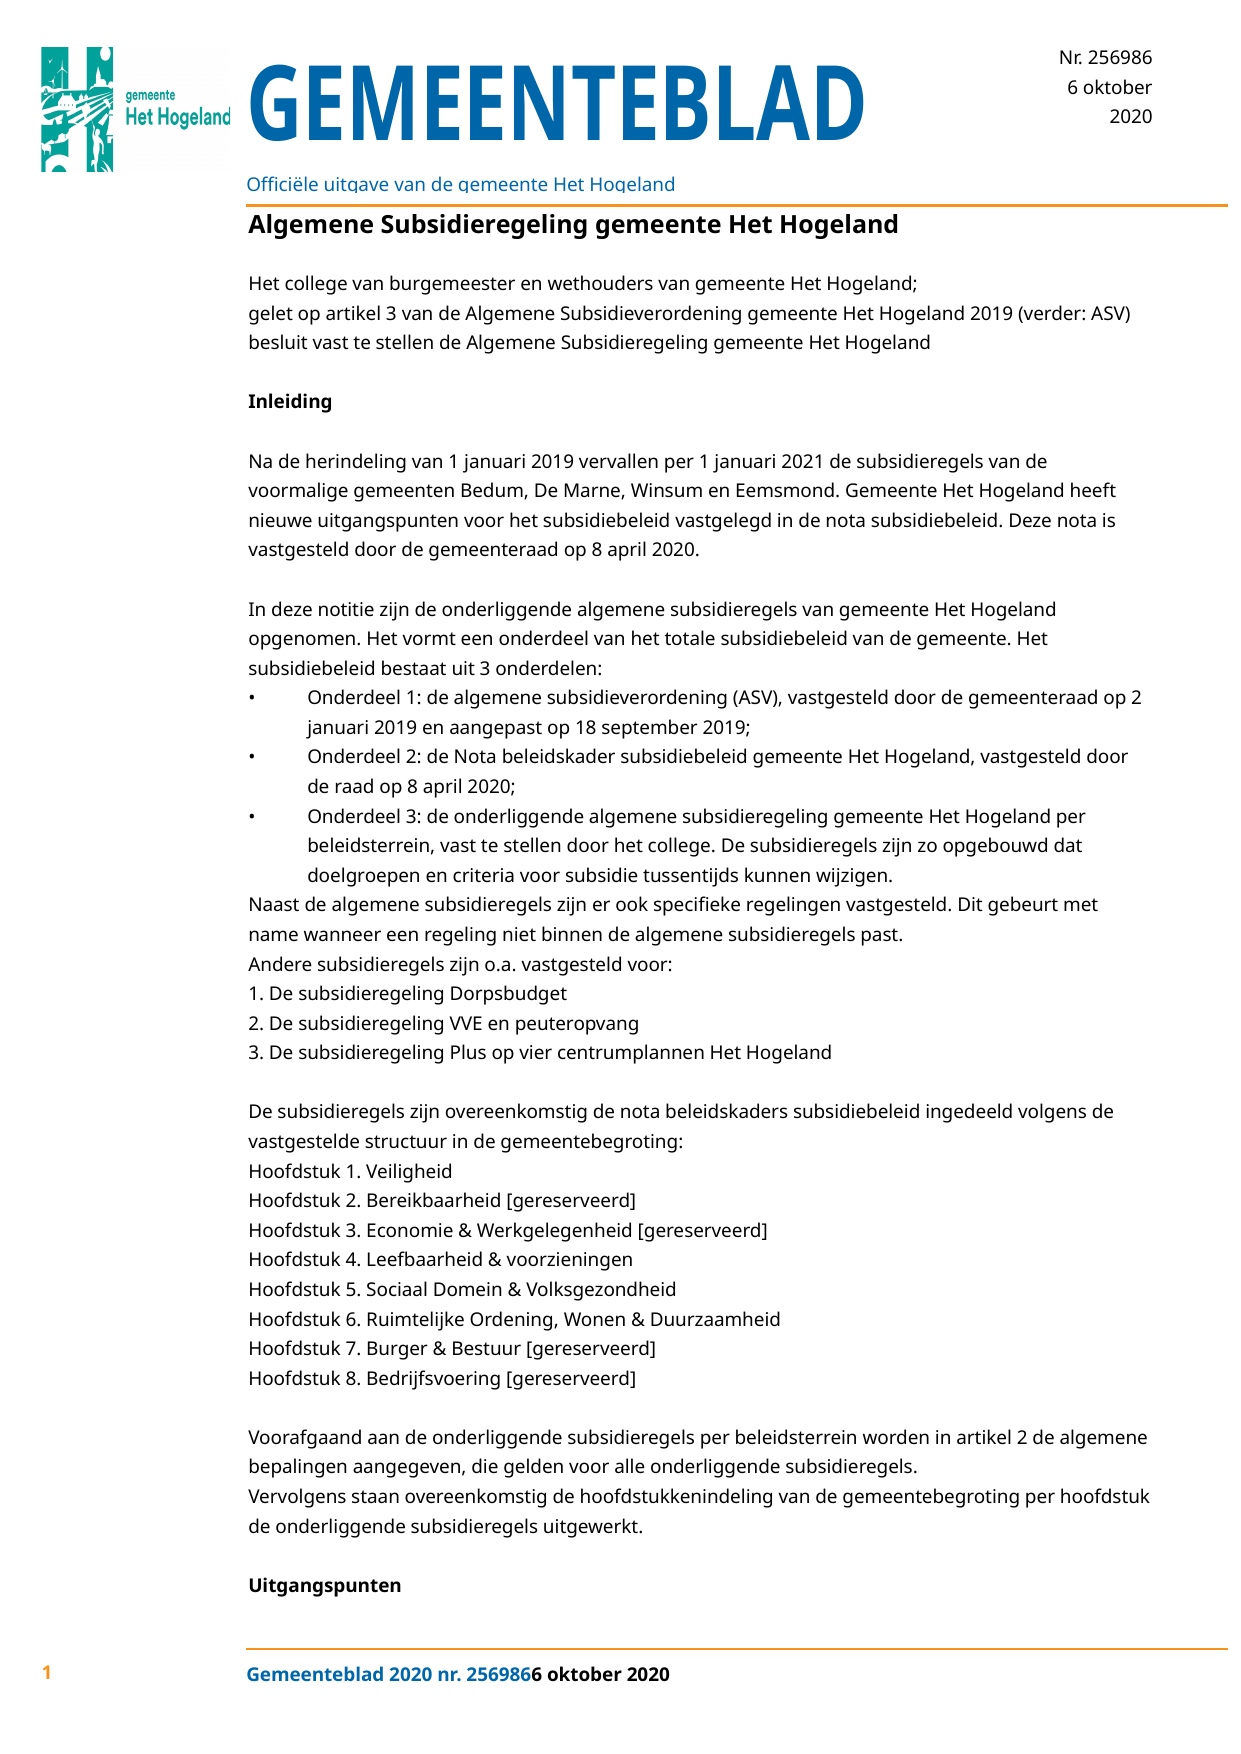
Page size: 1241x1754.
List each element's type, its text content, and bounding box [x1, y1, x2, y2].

text Inleiding [248, 389, 1152, 414]
text 2. De subsidieregeling VVE en peuteropvang [248, 1010, 1152, 1036]
list Onderdeel 1: de algemene subsidieverordening (ASV), vastgesteld door de gemeenteraad op 2 januari 2019 en aangepast op 18 september 2019; [248, 684, 1152, 740]
list Onderdeel 2: de Nota beleidskader subsidiebeleid gemeente Het Hogeland, vastgesteld door de raad op 8 april 2020; [248, 744, 1152, 799]
text Hoofdstuk 2. Bereikbaarheid [gereserveerd] [248, 1187, 1152, 1213]
text Hoofdstuk 4. Leefbaarheid & voorzieningen [248, 1247, 1152, 1272]
text Hoofdstuk 5. Sociaal Domein & Volksgezondheid [248, 1276, 1152, 1302]
text In deze notitie zijn de onderliggende algemene subsidieregels van gemeente Het Hogeland opgenomen. Het vormt een onderdeel van het totale subsidiebeleid van de gemeente. Het subsidiebeleid bestaat uit 3 onderdelen: [248, 596, 1152, 681]
text Hoofdstuk 3. Economie & Werkgelegenheid [gereserveerd] [248, 1217, 1152, 1243]
text gelet op artikel 3 van de Algemene Subsidieverordening gemeente Het Hogeland 2019 (verder: ASV) [248, 300, 1152, 326]
text Voorafgaand aan de onderliggende subsidieregels per beleidsterrein worden in artikel 2 de algemene bepalingen aangegeven, die gelden voor alle onderliggende subsidieregels. [248, 1424, 1152, 1479]
text Uitgangspunten [248, 1572, 1152, 1598]
picture [41, 47, 231, 172]
text Naast de algemene subsidieregels zijn er ook specifieke regelingen vastgesteld. Dit gebeurt met name wanneer een regeling niet binnen de algemene subsidieregels past. [248, 892, 1152, 947]
text Algemene Subsidieregeling gemeente Het Hogeland [248, 207, 1152, 241]
text 3. De subsidieregeling Plus op vier centrumplannen Het Hogeland [248, 1039, 1152, 1065]
text Hoofdstuk 1. Veiligheid [248, 1158, 1152, 1183]
text Andere subsidieregels zijn o.a. vastgesteld voor: [248, 951, 1152, 976]
text Vervolgens staan overeenkomstig de hoofdstukkenindeling van de gemeentebegroting per hoofdstuk de onderliggende subsidieregels uitgewerkt. [248, 1483, 1152, 1538]
text besluit vast te stellen de Algemene Subsidieregeling gemeente Het Hogeland [248, 329, 1152, 355]
text Hoofdstuk 6. Ruimtelijke Ordening, Wonen & Duurzaamheid [248, 1306, 1152, 1331]
list Onderdeel 3: de onderliggende algemene subsidieregeling gemeente Het Hogeland per beleidsterrein, vast te stellen door het college. De subsidieregels zijn zo opgebouwd dat doelgroepen en criteria voor subsidie tussentijds kunnen wijzigen. [248, 803, 1152, 888]
text Het college van burgemeester en wethouders van gemeente Het Hogeland; [248, 270, 1152, 296]
text Hoofdstuk 7. Burger & Bestuur [gereserveerd] [248, 1335, 1152, 1361]
text De subsidieregels zijn overeenkomstig de nota beleidskaders subsidiebeleid ingedeeld volgens de vastgestelde structuur in de gemeentebegroting: [248, 1099, 1152, 1154]
text 1. De subsidieregeling Dorpsbudget [248, 980, 1152, 1006]
text Na de herindeling van 1 januari 2019 vervallen per 1 januari 2021 de subsidieregels van de voormalige gemeenten Bedum, De Marne, Winsum en Eemsmond. Gemeente Het Hogeland heeft nieuwe uitgangspunten voor het subsidiebeleid vastgelegd in de nota subsidiebeleid. Deze nota is vastgesteld door de gemeenteraad op 8 april 2020. [248, 448, 1152, 562]
text Hoofdstuk 8. Bedrijfsvoering [gereserveerd] [248, 1365, 1152, 1391]
